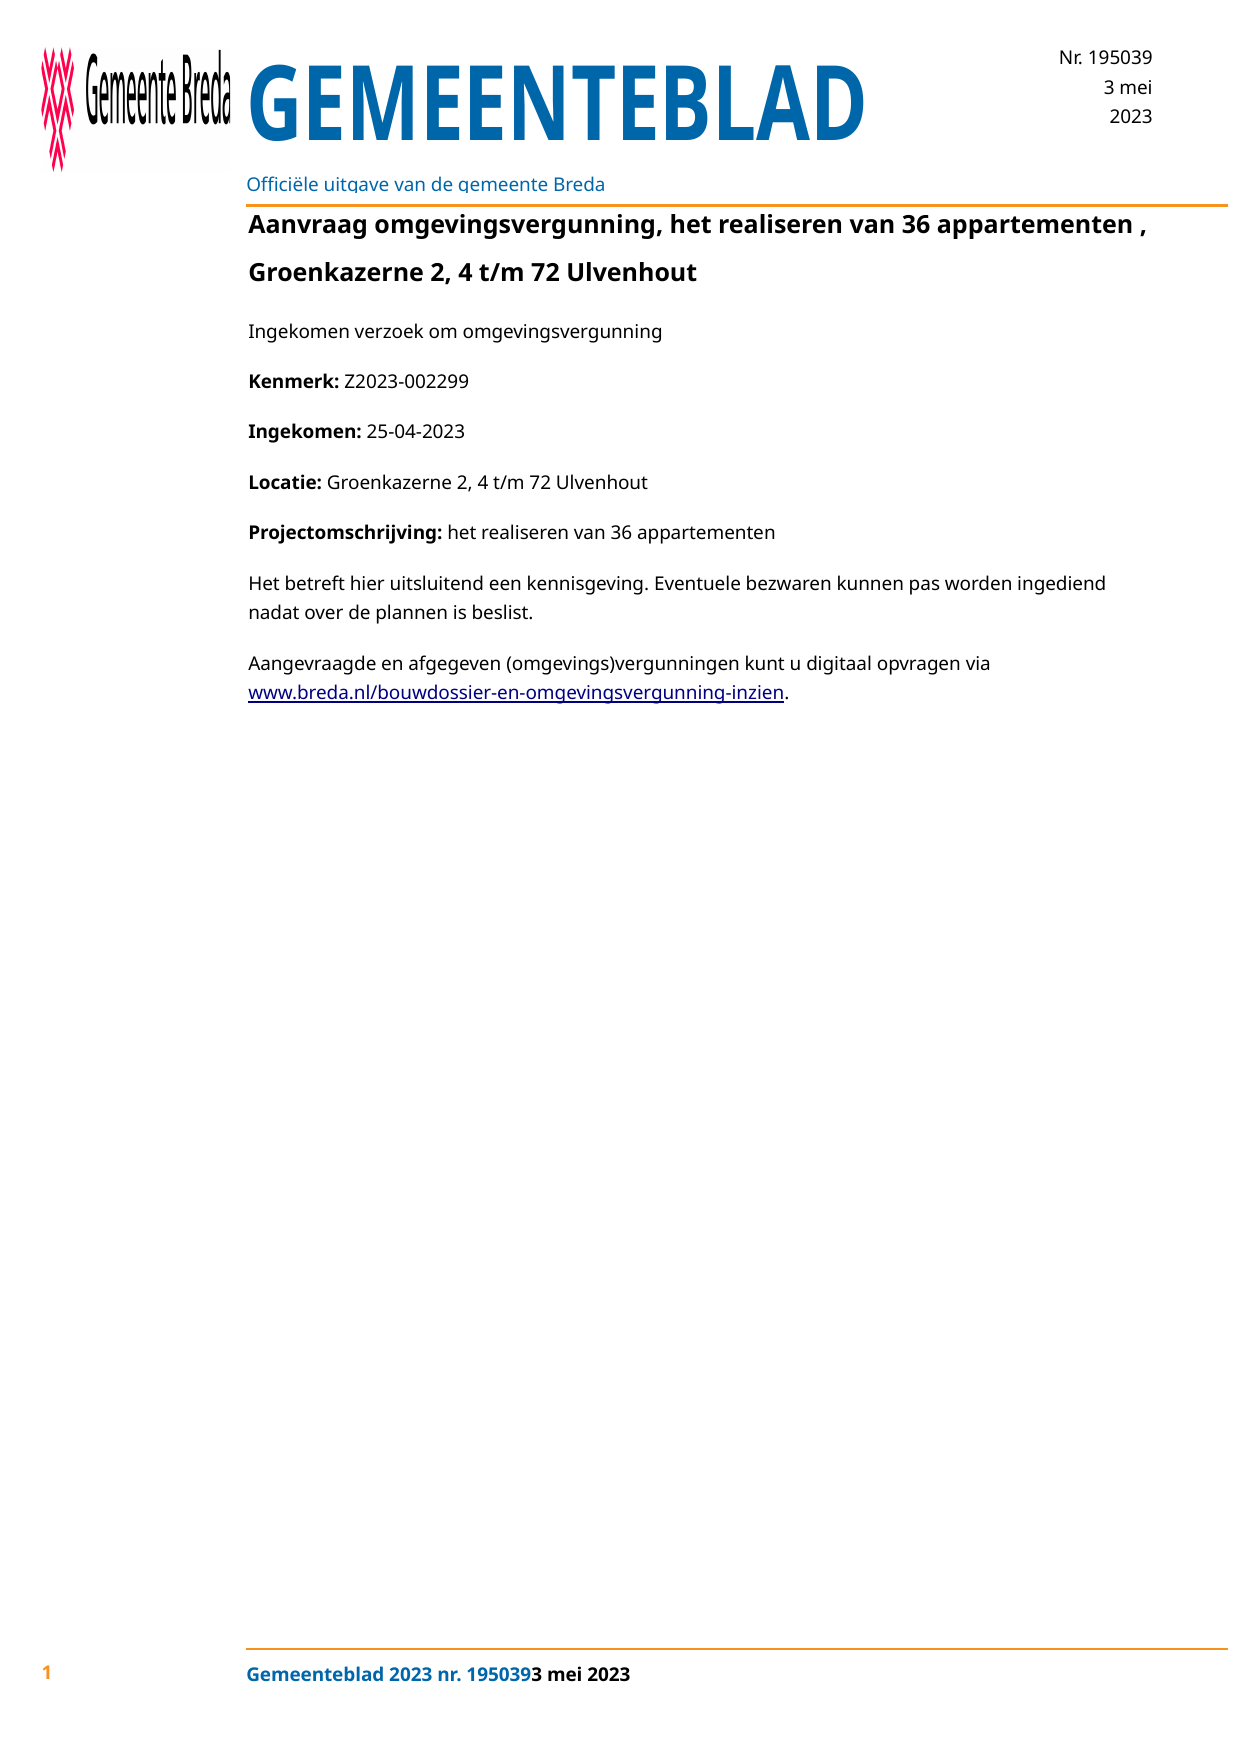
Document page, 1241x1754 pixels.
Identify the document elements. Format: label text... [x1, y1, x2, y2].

text Ingekomen verzoek om omgevingsvergunning [248, 318, 1152, 344]
text Kenmerk: Z2023-002299 [248, 368, 1152, 394]
picture [41, 47, 231, 172]
text Locatie: Groenkazerne 2, 4 t/m 72 Ulvenhout [248, 469, 1152, 495]
text Ingekomen: 25-04-2023 [248, 419, 1152, 444]
text Aanvraag omgevingsvergunning, het realiseren van 36 appartementen , Groenkazerne 2, 4 t/m 72 Ulvenhout [248, 207, 1152, 288]
text Projectomschrijving: het realiseren van 36 appartementen [248, 519, 1152, 545]
text Aangevraagde en afgegeven (omgevings)vergunningen kunt u digitaal opvragen via www.breda.nl/bouwdossier-en-omgevingsvergunning-inzien. [248, 650, 1152, 705]
text Het betreft hier uitsluitend een kennisgeving. Eventuele bezwaren kunnen pas worden ingediend nadat over de plannen is beslist. [248, 570, 1152, 625]
